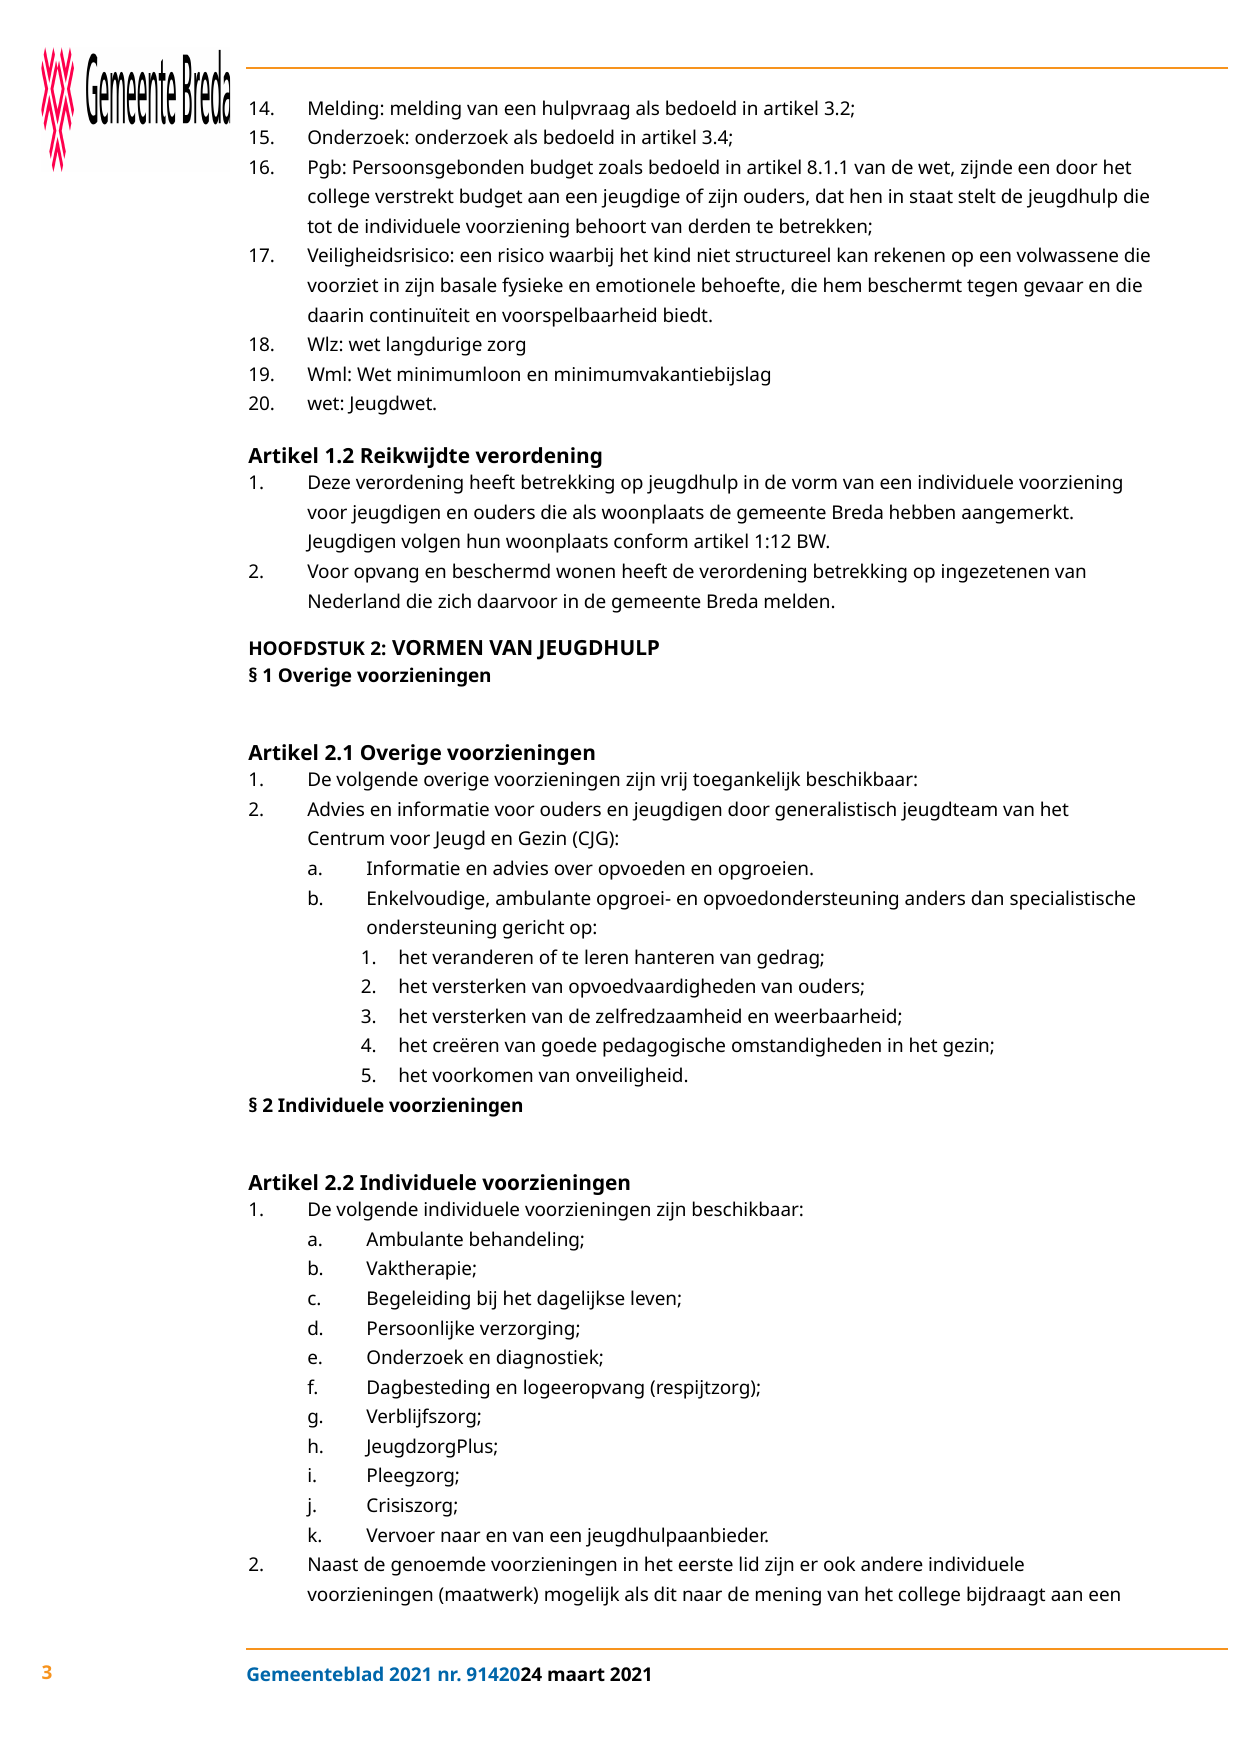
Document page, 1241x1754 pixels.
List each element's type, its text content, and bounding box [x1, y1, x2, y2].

list Verblijfszorg; [307, 1403, 1152, 1429]
list Begeleiding bij het dagelijkse leven; [307, 1285, 1152, 1311]
list Vaktherapie; [307, 1256, 1152, 1281]
list Onderzoek: onderzoek als bedoeld in artikel 3.4; [248, 124, 1152, 150]
text § 2 Individuele voorzieningen [248, 1092, 1152, 1118]
list Deze verordening heeft betrekking op jeugdhulp in de vorm van een individuele voorziening voor jeugdigen en ouders die als woonplaats de gemeente Breda hebben aangemerkt. Jeugdigen volgen hun woonplaats conform artikel 1:12 BW. [248, 469, 1152, 554]
text Artikel 2.2 Individuele voorzieningen [248, 1168, 1152, 1196]
list het creëren van goede pedagogische omstandigheden in het gezin; [361, 1033, 1152, 1058]
list Dagbesteding en logeeropvang (respijtzorg); [307, 1374, 1152, 1400]
list het versterken van opvoedvaardigheden van ouders; [361, 973, 1152, 999]
picture [41, 47, 231, 172]
list Informatie en advies over opvoeden en opgroeien. [307, 855, 1152, 881]
list Wlz: wet langdurige zorg [248, 331, 1152, 357]
list Wml: Wet minimumloon en minimumvakantiebijslag [248, 361, 1152, 387]
list het versterken van de zelfredzaamheid en weerbaarheid; [361, 1003, 1152, 1029]
list Vervoer naar en van een jeugdhulpaanbieder. [307, 1522, 1152, 1548]
list Enkelvoudige, ambulante opgroei- en opvoedondersteuning anders dan specialistische ondersteuning gericht op: [307, 885, 1152, 940]
list Melding: melding van een hulpvraag als bedoeld in artikel 3.2; [248, 95, 1152, 121]
list JeugdzorgPlus; [307, 1433, 1152, 1459]
list De volgende overige voorzieningen zijn vrij toegankelijk beschikbaar: [248, 766, 1152, 792]
list het veranderen of te leren hanteren van gedrag; [361, 944, 1152, 970]
list Voor opvang en beschermd wonen heeft de verordening betrekking op ingezetenen van Nederland die zich daarvoor in de gemeente Breda melden. [248, 558, 1152, 613]
text HOOFDSTUK 2: VORMEN VAN JEUGDHULP [248, 633, 1152, 662]
list Pgb: Persoonsgebonden budget zoals bedoeld in artikel 8.1.1 van de wet, zijnde een door het college verstrekt budget aan een jeugdige of zijn ouders, dat hen in staat stelt de jeugdhulp die tot de individuele voorziening behoort van derden te betrekken; [248, 154, 1152, 239]
list het voorkomen van onveiligheid. [361, 1062, 1152, 1088]
text Artikel 2.1 Overige voorzieningen [248, 738, 1152, 766]
list Persoonlijke verzorging; [307, 1315, 1152, 1341]
list wet: Jeugdwet. [248, 391, 1152, 416]
text § 1 Overige voorzieningen [248, 662, 1152, 688]
list De volgende individuele voorzieningen zijn beschikbaar: [248, 1196, 1152, 1222]
list Naast de genoemde voorzieningen in het eerste lid zijn er ook andere individuele voorzieningen (maatwerk) mogelijk als dit naar de mening van het college bijdraagt aan een [248, 1551, 1152, 1607]
list Crisiszorg; [307, 1492, 1152, 1518]
list Advies en informatie voor ouders en jeugdigen door generalistisch jeugdteam van het Centrum voor Jeugd en Gezin (CJG): [248, 796, 1152, 851]
list Pleegzorg; [307, 1463, 1152, 1488]
list Ambulante behandeling; [307, 1226, 1152, 1252]
list Onderzoek en diagnostiek; [307, 1344, 1152, 1370]
list Veiligheidsrisico: een risico waarbij het kind niet structureel kan rekenen op een volwassene die voorziet in zijn basale fysieke en emotionele behoefte, die hem beschermt tegen gevaar en die daarin continuïteit en voorspelbaarheid biedt. [248, 243, 1152, 328]
text Artikel 1.2 Reikwijdte verordening [248, 441, 1152, 469]
